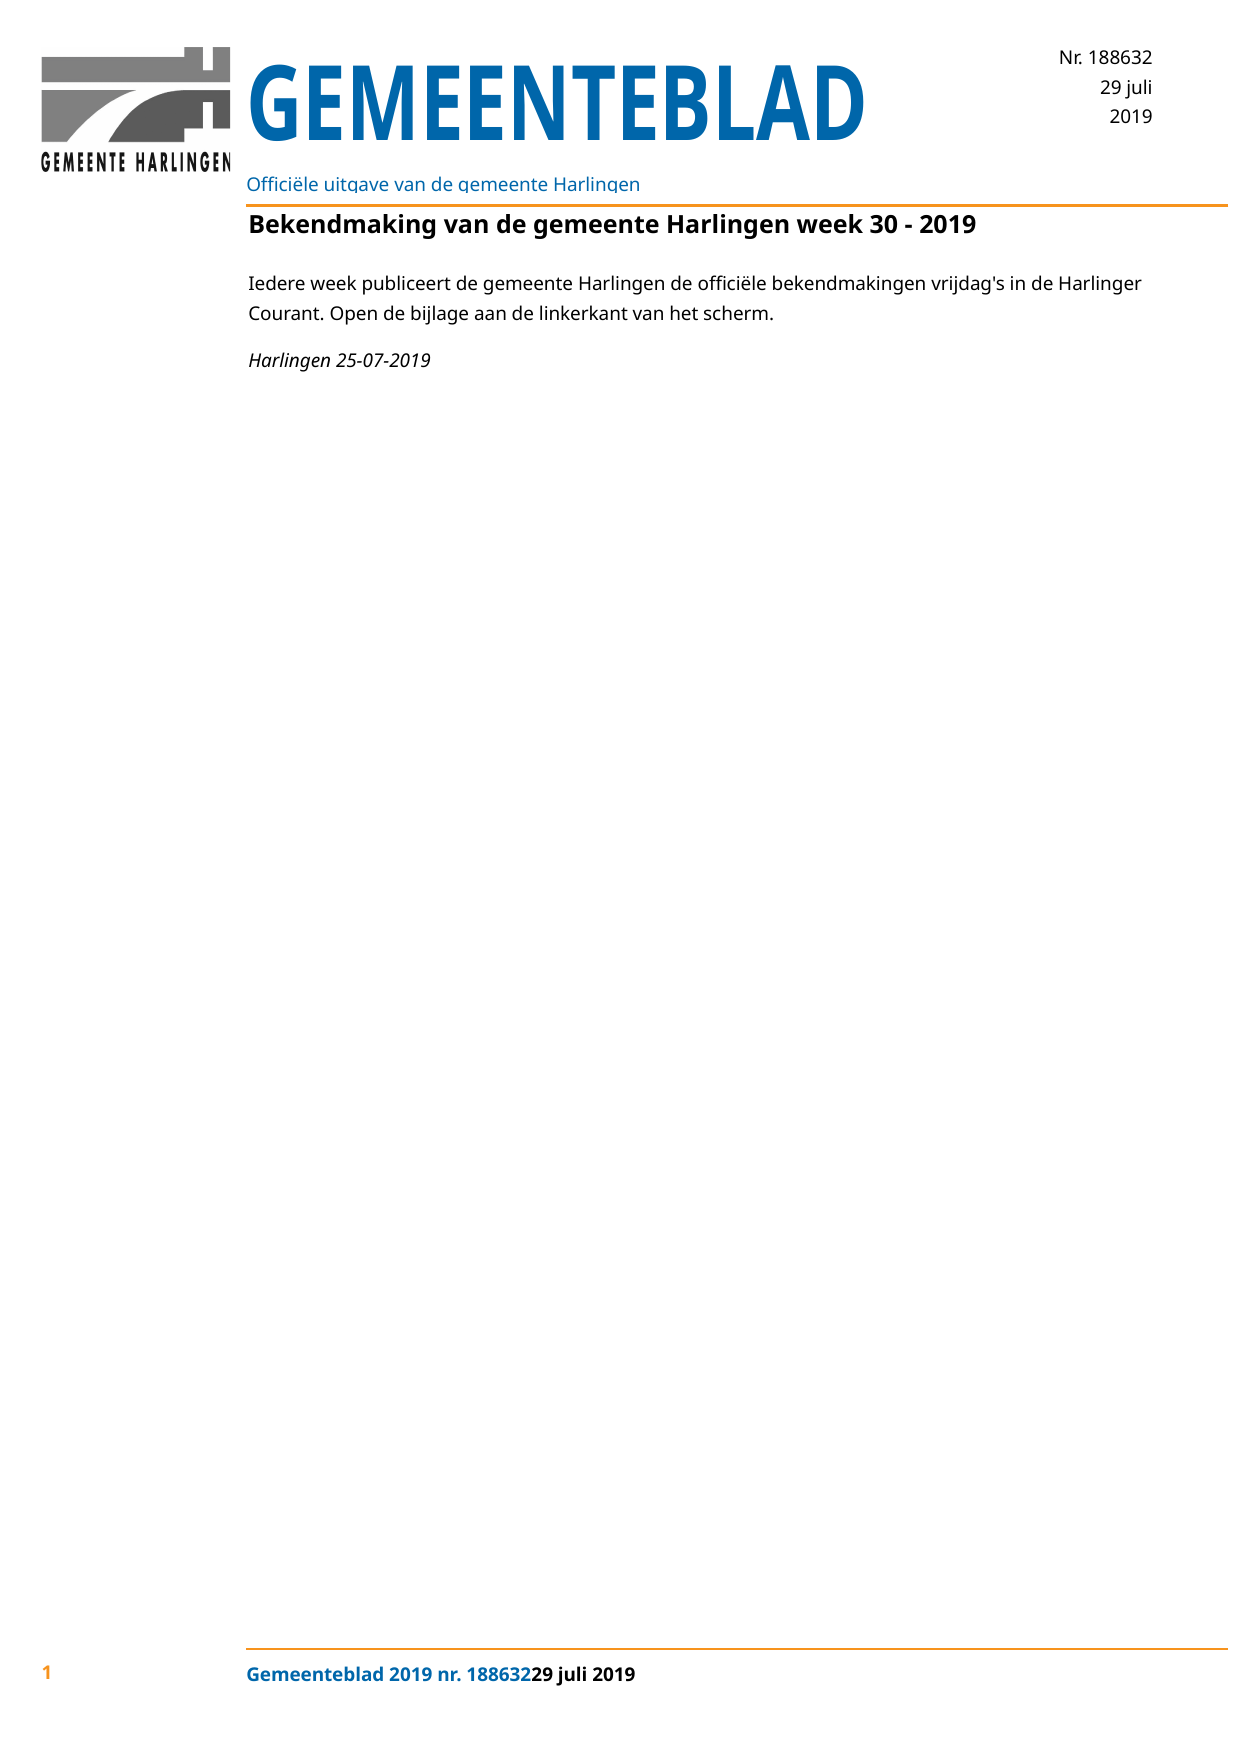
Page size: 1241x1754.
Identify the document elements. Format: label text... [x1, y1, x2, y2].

text Iedere week publiceert de gemeente Harlingen de officiële bekendmakingen vrijdag's in de Harlinger Courant. Open de bijlage aan de linkerkant van het scherm. [248, 270, 1152, 326]
picture [41, 47, 231, 172]
text Bekendmaking van de gemeente Harlingen week 30 - 2019 [248, 207, 1152, 241]
text Harlingen 25-07-2019 [248, 348, 1152, 373]
